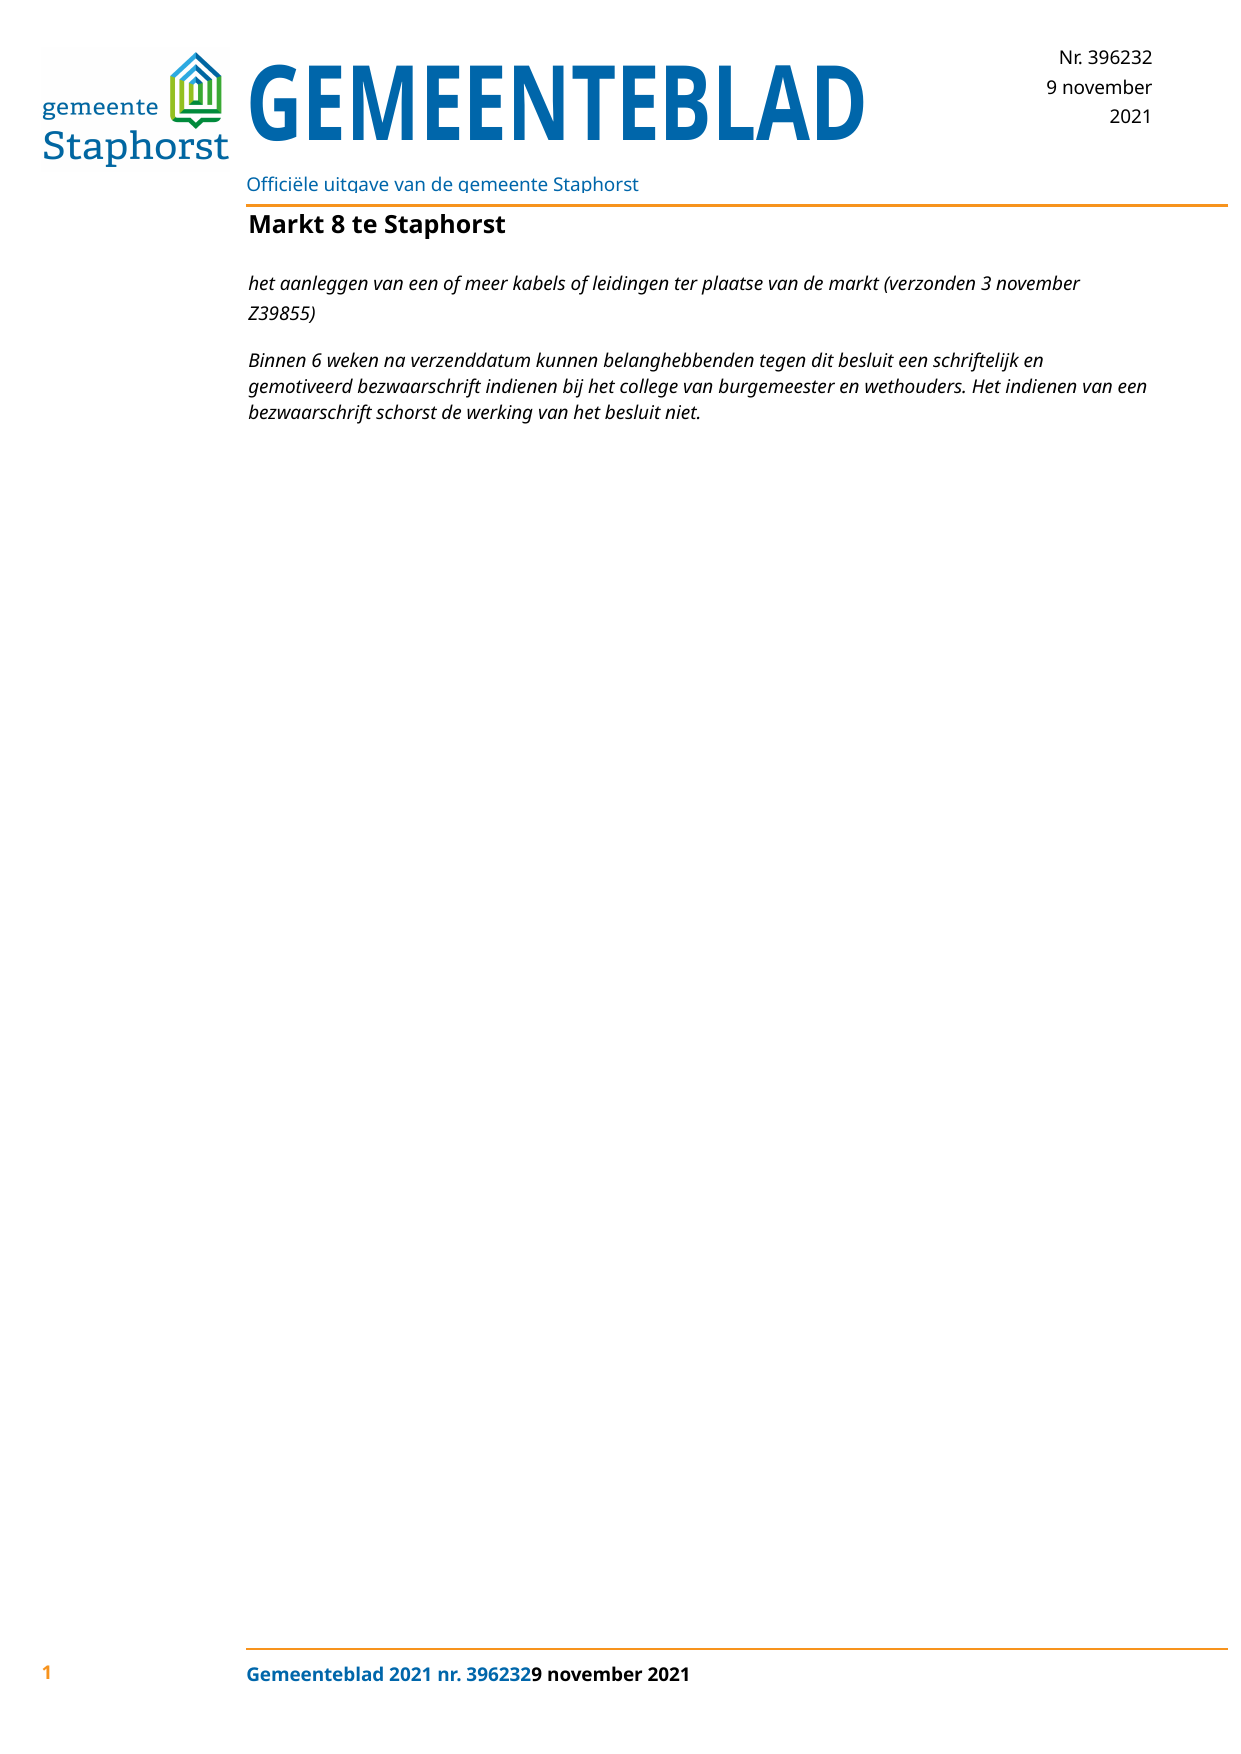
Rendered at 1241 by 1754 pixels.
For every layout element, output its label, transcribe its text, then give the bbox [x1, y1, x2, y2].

text Markt 8 te Staphorst [248, 207, 1152, 241]
text Binnen 6 weken na verzenddatum kunnen belanghebbenden tegen dit besluit een schriftelijk en gemotiveerd bezwaarschrift indienen bij het college van burgemeester en wethouders. Het indienen van een bezwaarschrift schorst de werking van het besluit niet. [248, 348, 1152, 425]
picture [41, 47, 231, 172]
text het aanleggen van een of meer kabels of leidingen ter plaatse van de markt (verzonden 3 november Z39855) [248, 270, 1152, 326]
